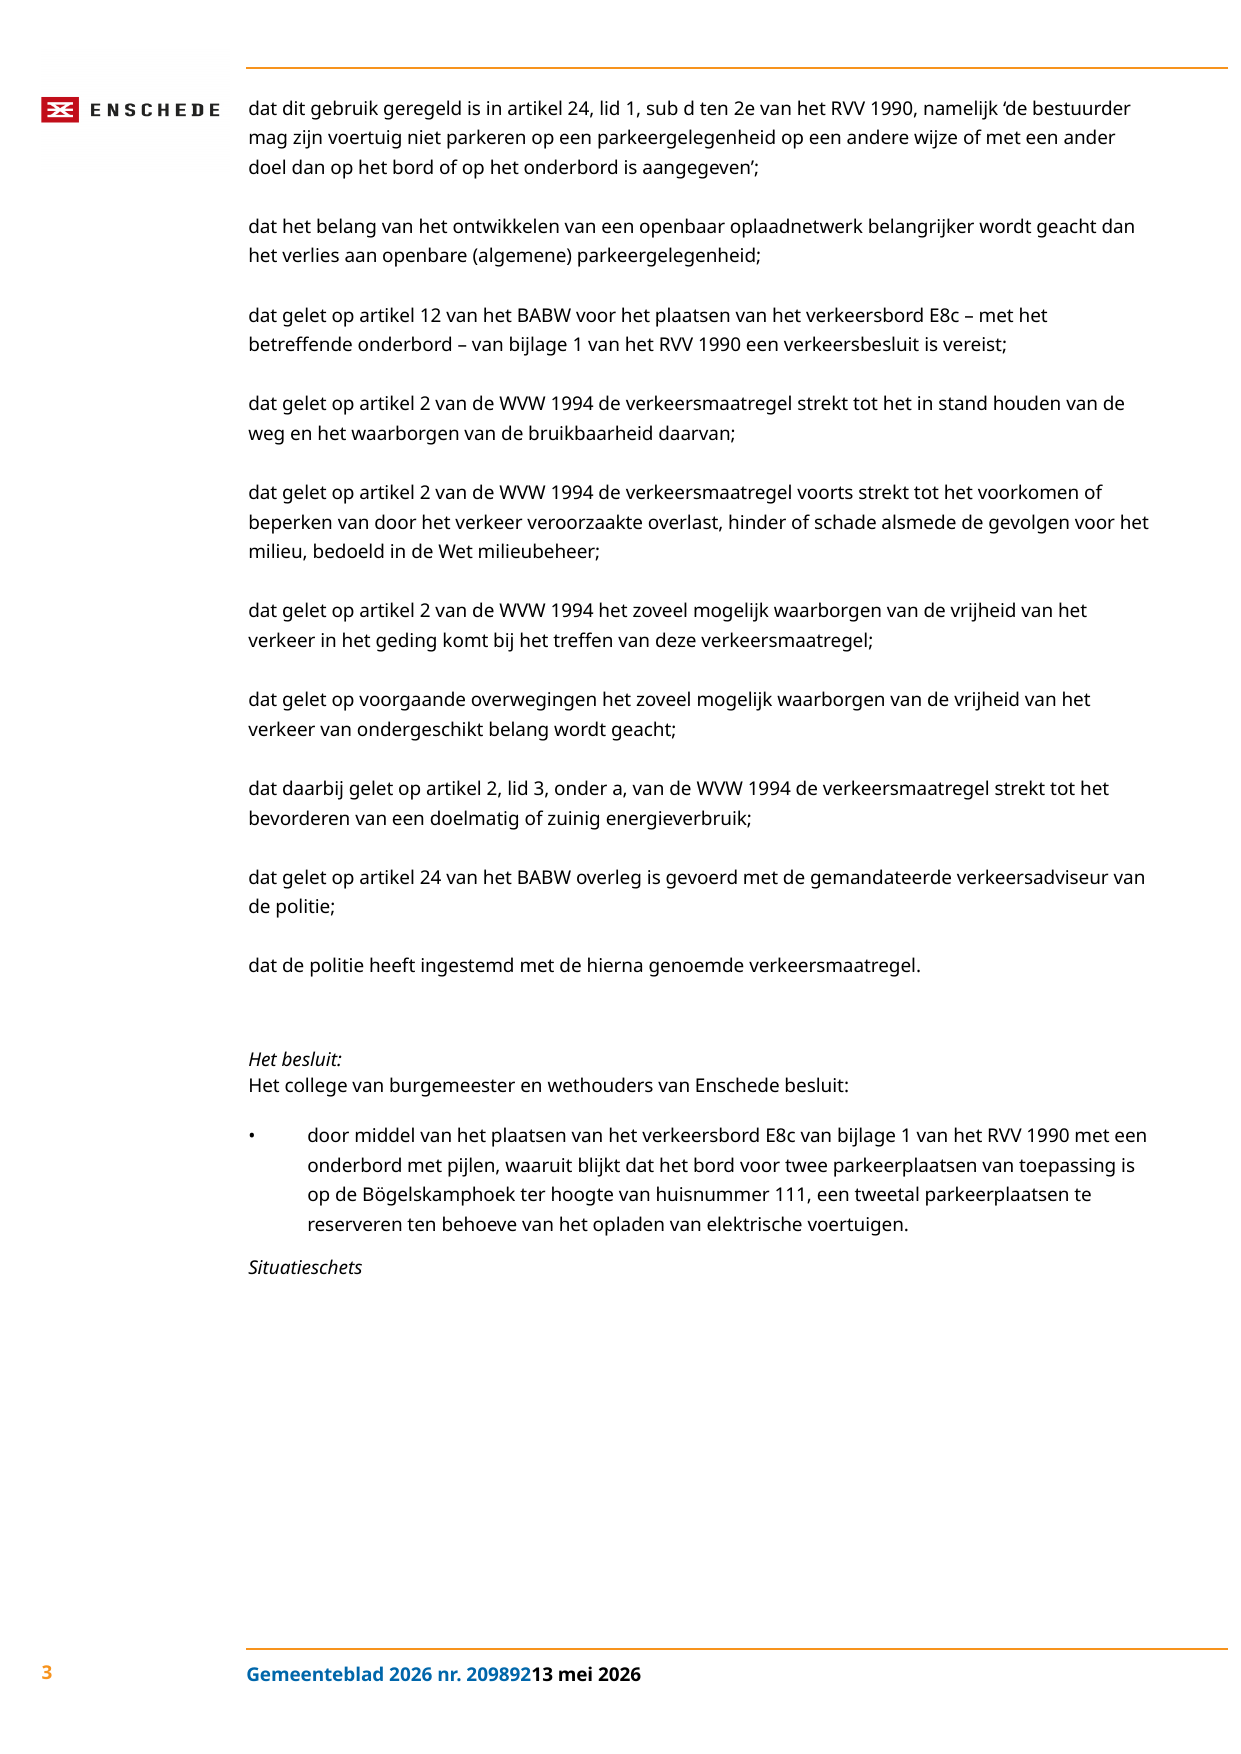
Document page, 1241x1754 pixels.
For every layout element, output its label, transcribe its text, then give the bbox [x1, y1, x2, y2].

text dat gelet op artikel 2 van de WVW 1994 de verkeersmaatregel voorts strekt tot het voorkomen of beperken van door het verkeer veroorzaakte overlast, hinder of schade alsmede de gevolgen voor het milieu, bedoeld in de Wet milieubeheer; [248, 479, 1152, 564]
text dat gelet op artikel 2 van de WVW 1994 het zoveel mogelijk waarborgen van de vrijheid van het verkeer in het geding komt bij het treffen van deze verkeersmaatregel; [248, 598, 1152, 653]
text dat gelet op artikel 12 van het BABW voor het plaatsen van het verkeersbord E8c – met het betreffende onderbord – van bijlage 1 van het RVV 1990 een verkeersbesluit is vereist; [248, 302, 1152, 357]
picture [41, 47, 231, 172]
text dat gelet op voorgaande overwegingen het zoveel mogelijk waarborgen van de vrijheid van het verkeer van ondergeschikt belang wordt geacht; [248, 686, 1152, 742]
text Het besluit: [248, 1046, 1152, 1072]
text dat dit gebruik geregeld is in artikel 24, lid 1, sub d ten 2e van het RVV 1990, namelijk ‘de bestuurder mag zijn voertuig niet parkeren op een parkeergelegenheid op een andere wijze of met een ander doel dan op het bord of op het onderbord is aangegeven’; [248, 95, 1152, 180]
text dat gelet op artikel 2 van de WVW 1994 de verkeersmaatregel strekt tot het in stand houden van de weg en het waarborgen van de bruikbaarheid daarvan; [248, 391, 1152, 446]
text Het college van burgemeester en wethouders van Enschede besluit: [248, 1072, 1152, 1098]
text dat het belang van het ontwikkelen van een openbaar oplaadnetwerk belangrijker wordt geacht dan het verlies aan openbare (algemene) parkeergelegenheid; [248, 213, 1152, 268]
text dat de politie heeft ingestemd met de hierna genoemde verkeersmaatregel. [248, 953, 1152, 978]
text dat gelet op artikel 24 van het BABW overleg is gevoerd met de gemandateerde verkeersadviseur van de politie; [248, 864, 1152, 919]
list door middel van het plaatsen van het verkeersbord E8c van bijlage 1 van het RVV 1990 met een onderbord met pijlen, waaruit blijkt dat het bord voor twee parkeerplaatsen van toepassing is op de Bögelskamphoek ter hoogte van huisnummer 111, een tweetal parkeerplaatsen te reserveren ten behoeve van het opladen van elektrische voertuigen. [248, 1122, 1152, 1237]
text dat daarbij gelet op artikel 2, lid 3, onder a, van de WVW 1994 de verkeersmaatregel strekt tot het bevorderen van een doelmatig of zuinig energieverbruik; [248, 775, 1152, 831]
text Situatieschets [248, 1254, 1152, 1280]
